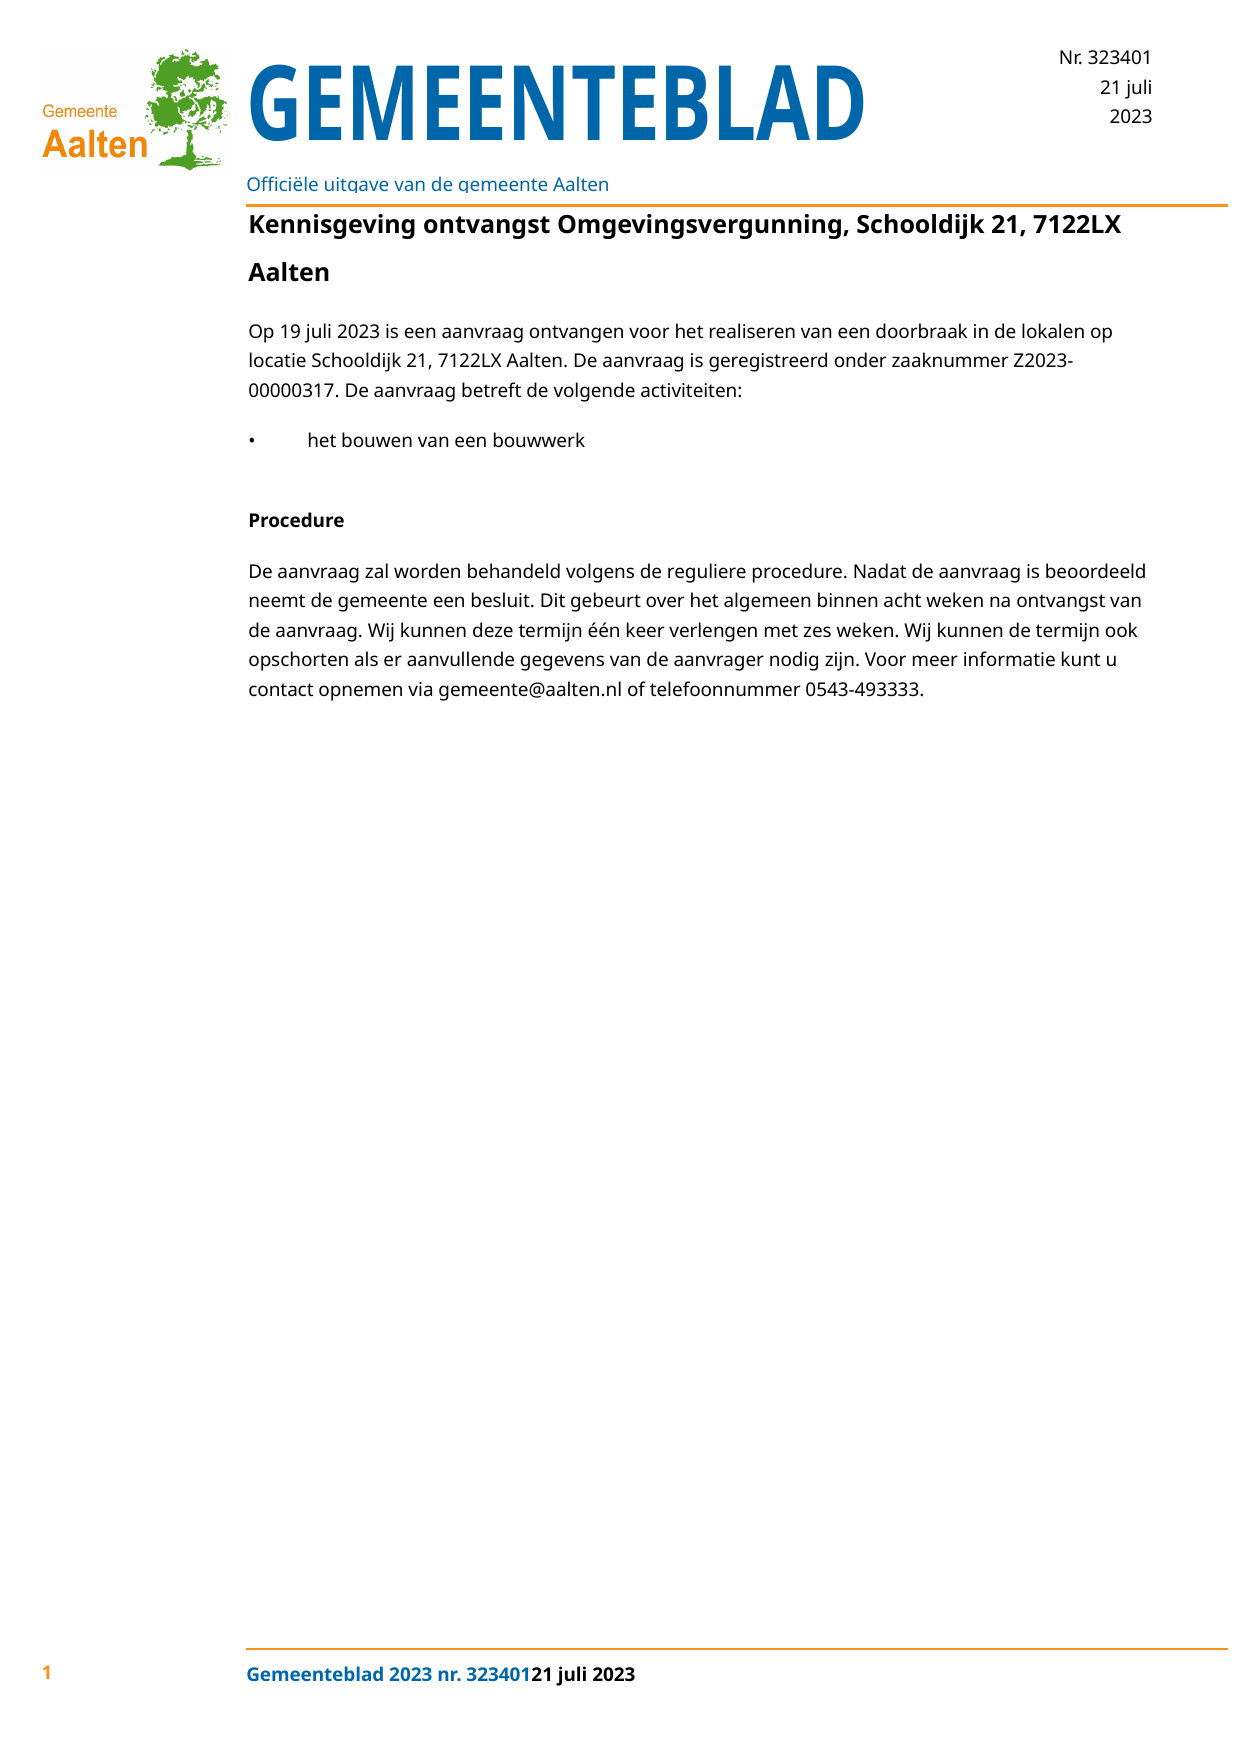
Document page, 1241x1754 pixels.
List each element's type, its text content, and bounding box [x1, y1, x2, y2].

text De aanvraag zal worden behandeld volgens de reguliere procedure. Nadat de aanvraag is beoordeeld neemt de gemeente een besluit. Dit gebeurt over het algemeen binnen acht weken na ontvangst van de aanvraag. Wij kunnen deze termijn één keer verlengen met zes weken. Wij kunnen de termijn ook opschorten als er aanvullende gegevens van de aanvrager nodig zijn. Voor meer informatie kunt u contact opnemen via gemeente@aalten.nl of telefoonnummer 0543-493333. [248, 558, 1152, 702]
list het bouwen van een bouwwerk [248, 427, 1152, 453]
picture [41, 47, 231, 172]
text Op 19 juli 2023 is een aanvraag ontvangen voor het realiseren van een doorbraak in de lokalen op locatie Schooldijk 21, 7122LX Aalten. De aanvraag is geregistreerd onder zaaknummer Z2023-00000317. De aanvraag betreft de volgende activiteiten: [248, 318, 1152, 403]
text Kennisgeving ontvangst Omgevingsvergunning, Schooldijk 21, 7122LX Aalten [248, 207, 1152, 288]
text Procedure [248, 507, 1152, 533]
